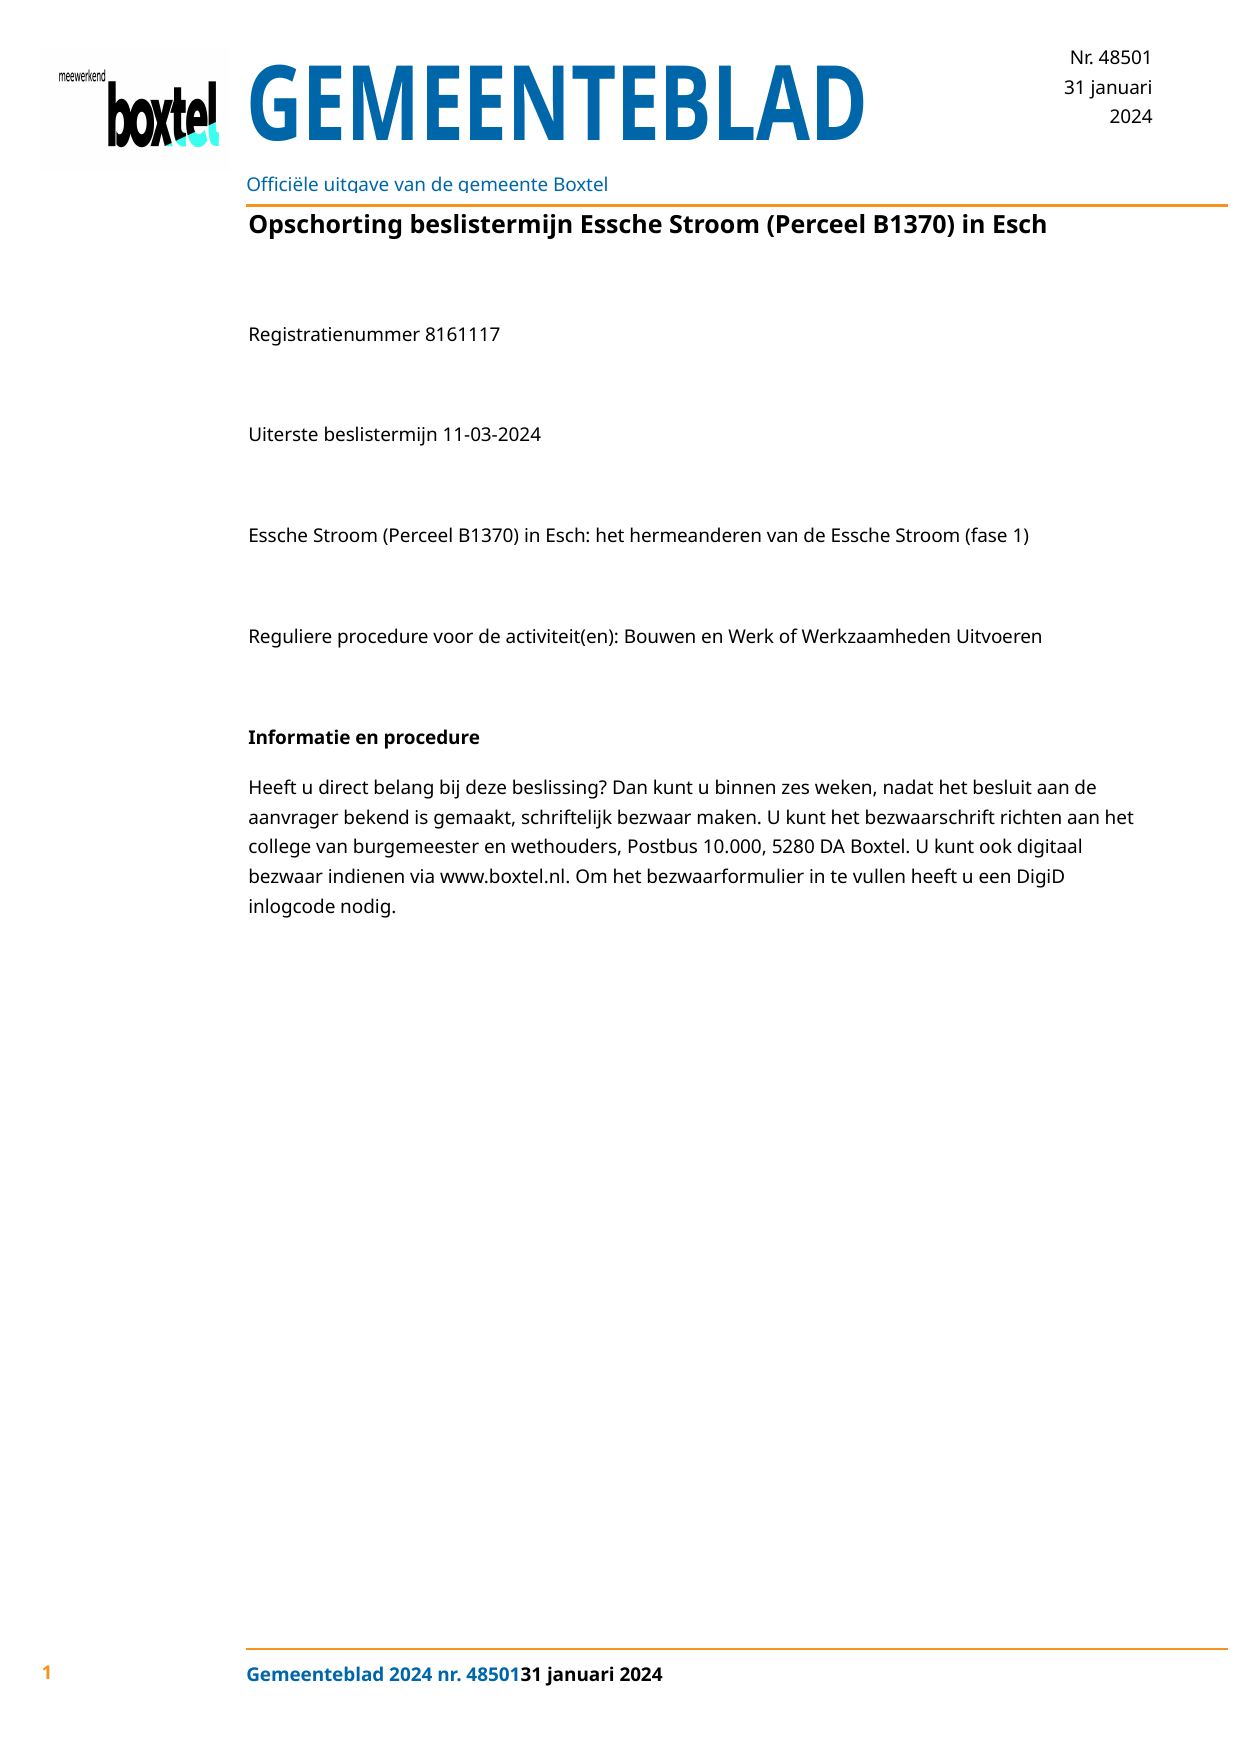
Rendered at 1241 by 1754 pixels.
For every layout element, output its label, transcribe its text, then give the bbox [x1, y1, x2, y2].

picture [41, 47, 231, 172]
text Essche Stroom (Perceel B1370) in Esch: het hermeanderen van de Essche Stroom (fase 1) [248, 522, 1152, 548]
text Heeft u direct belang bij deze beslissing? Dan kunt u binnen zes weken, nadat het besluit aan de aanvrager bekend is gemaakt, schriftelijk bezwaar maken. U kunt het bezwaarschrift richten aan het college van burgemeester en wethouders, Postbus 10.000, 5280 DA Boxtel. U kunt ook digitaal bezwaar indienen via www.boxtel.nl. Om het bezwaarformulier in te vullen heeft u een DigiD inlogcode nodig. [248, 774, 1152, 918]
text Uiterste beslistermijn 11-03-2024 [248, 422, 1152, 447]
text Opschorting beslistermijn Essche Stroom (Perceel B1370) in Esch [248, 207, 1152, 241]
text Informatie en procedure [248, 724, 1152, 750]
text Reguliere procedure voor de activiteit(en): Bouwen en Werk of Werkzaamheden Uitvoeren [248, 623, 1152, 649]
text Registratienummer 8161117 [248, 321, 1152, 346]
